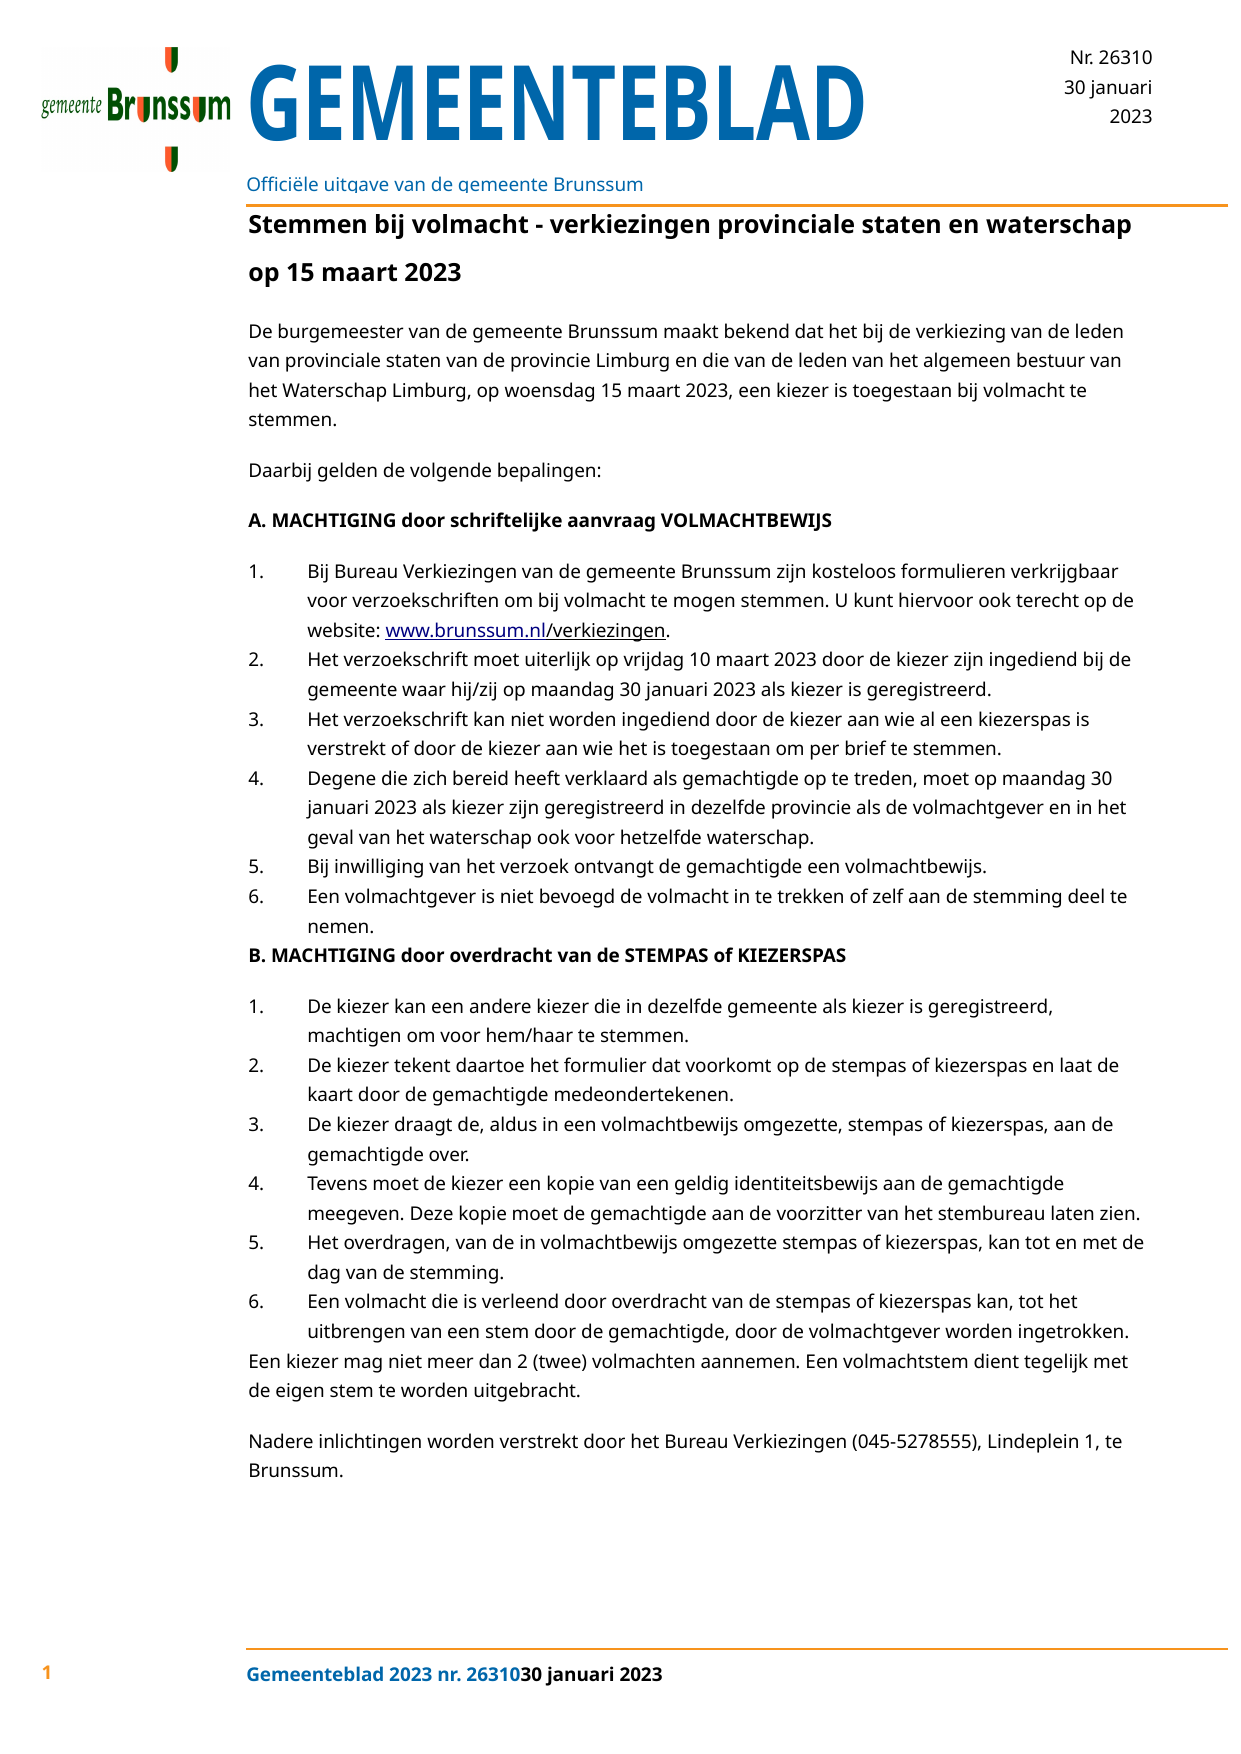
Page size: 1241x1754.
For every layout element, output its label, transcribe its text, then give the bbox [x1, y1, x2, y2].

list Tevens moet de kiezer een kopie van een geldig identiteitsbewijs aan de gemachtigde meegeven. Deze kopie moet de gemachtigde aan de voorzitter van het stembureau laten zien. [248, 1170, 1152, 1226]
text De burgemeester van de gemeente Brunssum maakt bekend dat het bij de verkiezing van de leden van provinciale staten van de provincie Limburg en die van de leden van het algemeen bestuur van het Waterschap Limburg, op woensdag 15 maart 2023, een kiezer is toegestaan bij volmacht te stemmen. [248, 318, 1152, 432]
text Nadere inlichtingen worden verstrekt door het Bureau Verkiezingen (045-5278555), Lindeplein 1, te Brunssum. [248, 1428, 1152, 1483]
text B. MACHTIGING door overdracht van de STEMPAS of KIEZERSPAS [248, 942, 1152, 968]
list Het overdragen, van de in volmachtbewijs omgezette stempas of kiezerspas, kan tot en met de dag van de stemming. [248, 1229, 1152, 1285]
list Een volmacht die is verleend door overdracht van de stempas of kiezerspas kan, tot het uitbrengen van een stem door de gemachtigde, door de volmachtgever worden ingetrokken. [248, 1289, 1152, 1344]
picture [41, 47, 231, 172]
list Het verzoekschrift kan niet worden ingediend door de kiezer aan wie al een kiezerspas is verstrekt of door de kiezer aan wie het is toegestaan om per brief te stemmen. [248, 706, 1152, 761]
list De kiezer kan een andere kiezer die in dezelfde gemeente als kiezer is geregistreerd, machtigen om voor hem/haar te stemmen. [248, 993, 1152, 1048]
list Bij inwilliging van het verzoek ontvangt de gemachtigde een volmachtbewijs. [248, 854, 1152, 879]
text Stemmen bij volmacht - verkiezingen provinciale staten en waterschap op 15 maart 2023 [248, 207, 1152, 288]
list Een volmachtgever is niet bevoegd de volmacht in te trekken of zelf aan de stemming deel te nemen. [248, 883, 1152, 939]
list Degene die zich bereid heeft verklaard als gemachtigde op te treden, moet op maandag 30 januari 2023 als kiezer zijn geregistreerd in dezelfde provincie als de volmachtgever en in het geval van het waterschap ook voor hetzelfde waterschap. [248, 765, 1152, 850]
text Een kiezer mag niet meer dan 2 (twee) volmachten aannemen. Een volmachtstem dient tegelijk met de eigen stem te worden uitgebracht. [248, 1348, 1152, 1403]
text A. MACHTIGING door schriftelijke aanvraag VOLMACHTBEWIJS [248, 507, 1152, 533]
list De kiezer draagt de, aldus in een volmachtbewijs omgezette, stempas of kiezerspas, aan de gemachtigde over. [248, 1111, 1152, 1167]
list Bij Bureau Verkiezingen van de gemeente Brunssum zijn kosteloos formulieren verkrijgbaar voor verzoekschriften om bij volmacht te mogen stemmen. U kunt hiervoor ook terecht op de website: www.brunssum.nl/verkiezingen. [248, 558, 1152, 643]
list De kiezer tekent daartoe het formulier dat voorkomt op de stempas of kiezerspas en laat de kaart door de gemachtigde medeondertekenen. [248, 1052, 1152, 1107]
text Daarbij gelden de volgende bepalingen: [248, 457, 1152, 483]
list Het verzoekschrift moet uiterlijk op vrijdag 10 maart 2023 door de kiezer zijn ingediend bij de gemeente waar hij/zij op maandag 30 januari 2023 als kiezer is geregistreerd. [248, 647, 1152, 702]
